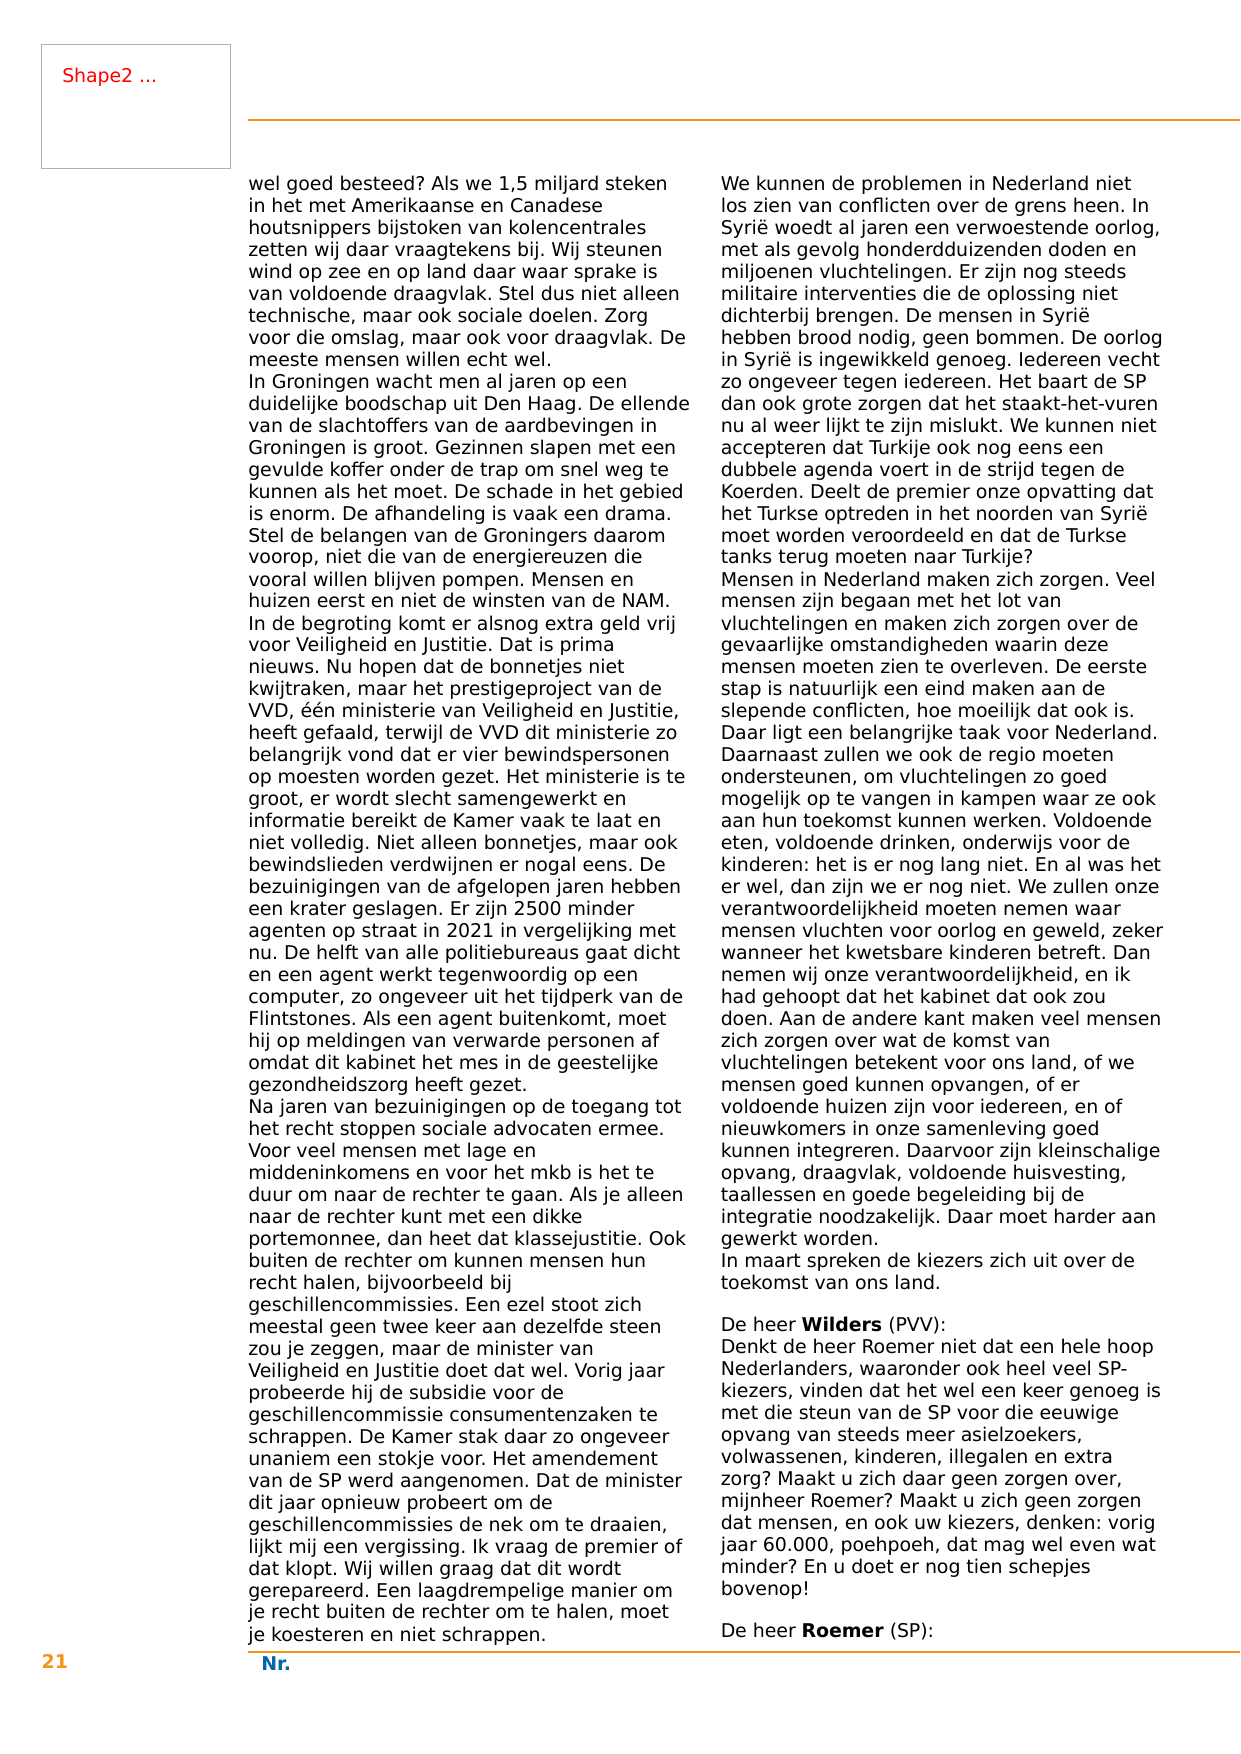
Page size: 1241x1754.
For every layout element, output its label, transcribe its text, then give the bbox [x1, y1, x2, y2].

text In maart spreken de kiezers zich uit over de toekomst van ons land. [721, 1250, 1163, 1294]
text Denkt de heer Roemer niet dat een hele hoop Nederlanders, waaronder ook heel veel SP-kiezers, vinden dat het wel een keer genoeg is met die steun van de SP voor die eeuwige opvang van steeds meer asielzoekers, volwassenen, kinderen, illegalen en extra zorg? Maakt u zich daar geen zorgen over, mijnheer Roemer? Maakt u zich geen zorgen dat mensen, en ook uw kiezers, denken: vorig jaar 60.000, poehpoeh, dat mag wel even wat minder? En u doet er nog tien schepjes bovenop! [721, 1336, 1163, 1599]
text In Groningen wacht men al jaren op een duidelijke boodschap uit Den Haag. De ellende van de slachtoffers van de aardbevingen in Groningen is groot. Gezinnen slapen met een gevulde koffer onder de trap om snel weg te kunnen als het moet. De schade in het gebied is enorm. De afhandeling is vaak een drama. Stel de belangen van de Groningers daarom voorop, niet die van de energiereuzen die vooral willen blijven pompen. Mensen en huizen eerst en niet de winsten van de NAM. [248, 371, 691, 612]
text De heer Roemer (SP): [721, 1619, 1163, 1641]
text wel goed besteed? Als we 1,5 miljard steken in het met Amerikaanse en Canadese houtsnippers bijstoken van kolencentrales zetten wij daar vraagtekens bij. Wij steunen wind op zee en op land daar waar sprake is van voldoende draagvlak. Stel dus niet alleen technische, maar ook sociale doelen. Zorg voor die omslag, maar ook voor draagvlak. De meeste mensen willen echt wel. [248, 173, 691, 371]
text Mensen in Nederland maken zich zorgen. Veel mensen zijn begaan met het lot van vluchtelingen en maken zich zorgen over de gevaarlijke omstandigheden waarin deze mensen moeten zien te overleven. De eerste stap is natuurlijk een eind maken aan de slepende conflicten, hoe moeilijk dat ook is. Daar ligt een belangrijke taak voor Nederland. Daarnaast zullen we ook de regio moeten ondersteunen, om vluchtelingen zo goed mogelijk op te vangen in kampen waar ze ook aan hun toekomst kunnen werken. Voldoende eten, voldoende drinken, onderwijs voor de kinderen: het is er nog lang niet. En al was het er wel, dan zijn we er nog niet. We zullen onze verantwoordelijkheid moeten nemen waar mensen vluchten voor oorlog en geweld, zeker wanneer het kwetsbare kinderen betreft. Dan nemen wij onze verantwoordelijkheid, en ik had gehoopt dat het kabinet dat ook zou doen. Aan de andere kant maken veel mensen zich zorgen over wat de komst van vluchtelingen betekent voor ons land, of we mensen goed kunnen opvangen, of er voldoende huizen zijn voor iedereen, en of nieuwkomers in onze samenleving goed kunnen integreren. Daarvoor zijn kleinschalige opvang, draagvlak, voldoende huisvesting, taallessen en goede begeleiding bij de integratie noodzakelijk. Daar moet harder aan gewerkt worden. [721, 568, 1163, 1250]
text We kunnen de problemen in Nederland niet los zien van conflicten over de grens heen. In Syrië woedt al jaren een verwoestende oorlog, met als gevolg honderdduizenden doden en miljoenen vluchtelingen. Er zijn nog steeds militaire interventies die de oplossing niet dichterbij brengen. De mensen in Syrië hebben brood nodig, geen bommen. De oorlog in Syrië is ingewikkeld genoeg. Iedereen vecht zo ongeveer tegen iedereen. Het baart de SP dan ook grote zorgen dat het staakt-het-vuren nu al weer lijkt te zijn mislukt. We kunnen niet accepteren dat Turkije ook nog eens een dubbele agenda voert in de strijd tegen de Koerden. Deelt de premier onze opvatting dat het Turkse optreden in het noorden van Syrië moet worden veroordeeld en dat de Turkse tanks terug moeten naar Turkije? [721, 173, 1163, 568]
text De heer Wilders (PVV): [721, 1314, 1163, 1336]
text In de begroting komt er alsnog extra geld vrij voor Veiligheid en Justitie. Dat is prima nieuws. Nu hopen dat de bonnetjes niet kwijtraken, maar het prestigeproject van de VVD, één ministerie van Veiligheid en Justitie, heeft gefaald, terwijl de VVD dit ministerie zo belangrijk vond dat er vier bewindspersonen op moesten worden gezet. Het ministerie is te groot, er wordt slecht samengewerkt en informatie bereikt de Kamer vaak te laat en niet volledig. Niet alleen bonnetjes, maar ook bewindslieden verdwijnen er nogal eens. De bezuinigingen van de afgelopen jaren hebben een krater geslagen. Er zijn 2500 minder agenten op straat in 2021 in vergelijking met nu. De helft van alle politiebureaus gaat dicht en een agent werkt tegenwoordig op een computer, zo ongeveer uit het tijdperk van de Flintstones. Als een agent buitenkomt, moet hij op meldingen van verwarde personen af omdat dit kabinet het mes in de geestelijke gezondheidszorg heeft gezet. [248, 612, 691, 1096]
text Na jaren van bezuinigingen op de toegang tot het recht stoppen sociale advocaten ermee. Voor veel mensen met lage en middeninkomens en voor het mkb is het te duur om naar de rechter te gaan. Als je alleen naar de rechter kunt met een dikke portemonnee, dan heet dat klassejustitie. Ook buiten de rechter om kunnen mensen hun recht halen, bijvoorbeeld bij geschillencommissies. Een ezel stoot zich meestal geen twee keer aan dezelfde steen zou je zeggen, maar de minister van Veiligheid en Justitie doet dat wel. Vorig jaar probeerde hij de subsidie voor de geschillencommissie consumentenzaken te schrappen. De Kamer stak daar zo ongeveer unaniem een stokje voor. Het amendement van de SP werd aangenomen. Dat de minister dit jaar opnieuw probeert om de geschillencommissies de nek om te draaien, lijkt mij een vergissing. Ik vraag de premier of dat klopt. Wij willen graag dat dit wordt gerepareerd. Een laagdrempelige manier om je recht buiten de rechter om te halen, moet je koesteren en niet schrappen. [248, 1096, 691, 1645]
